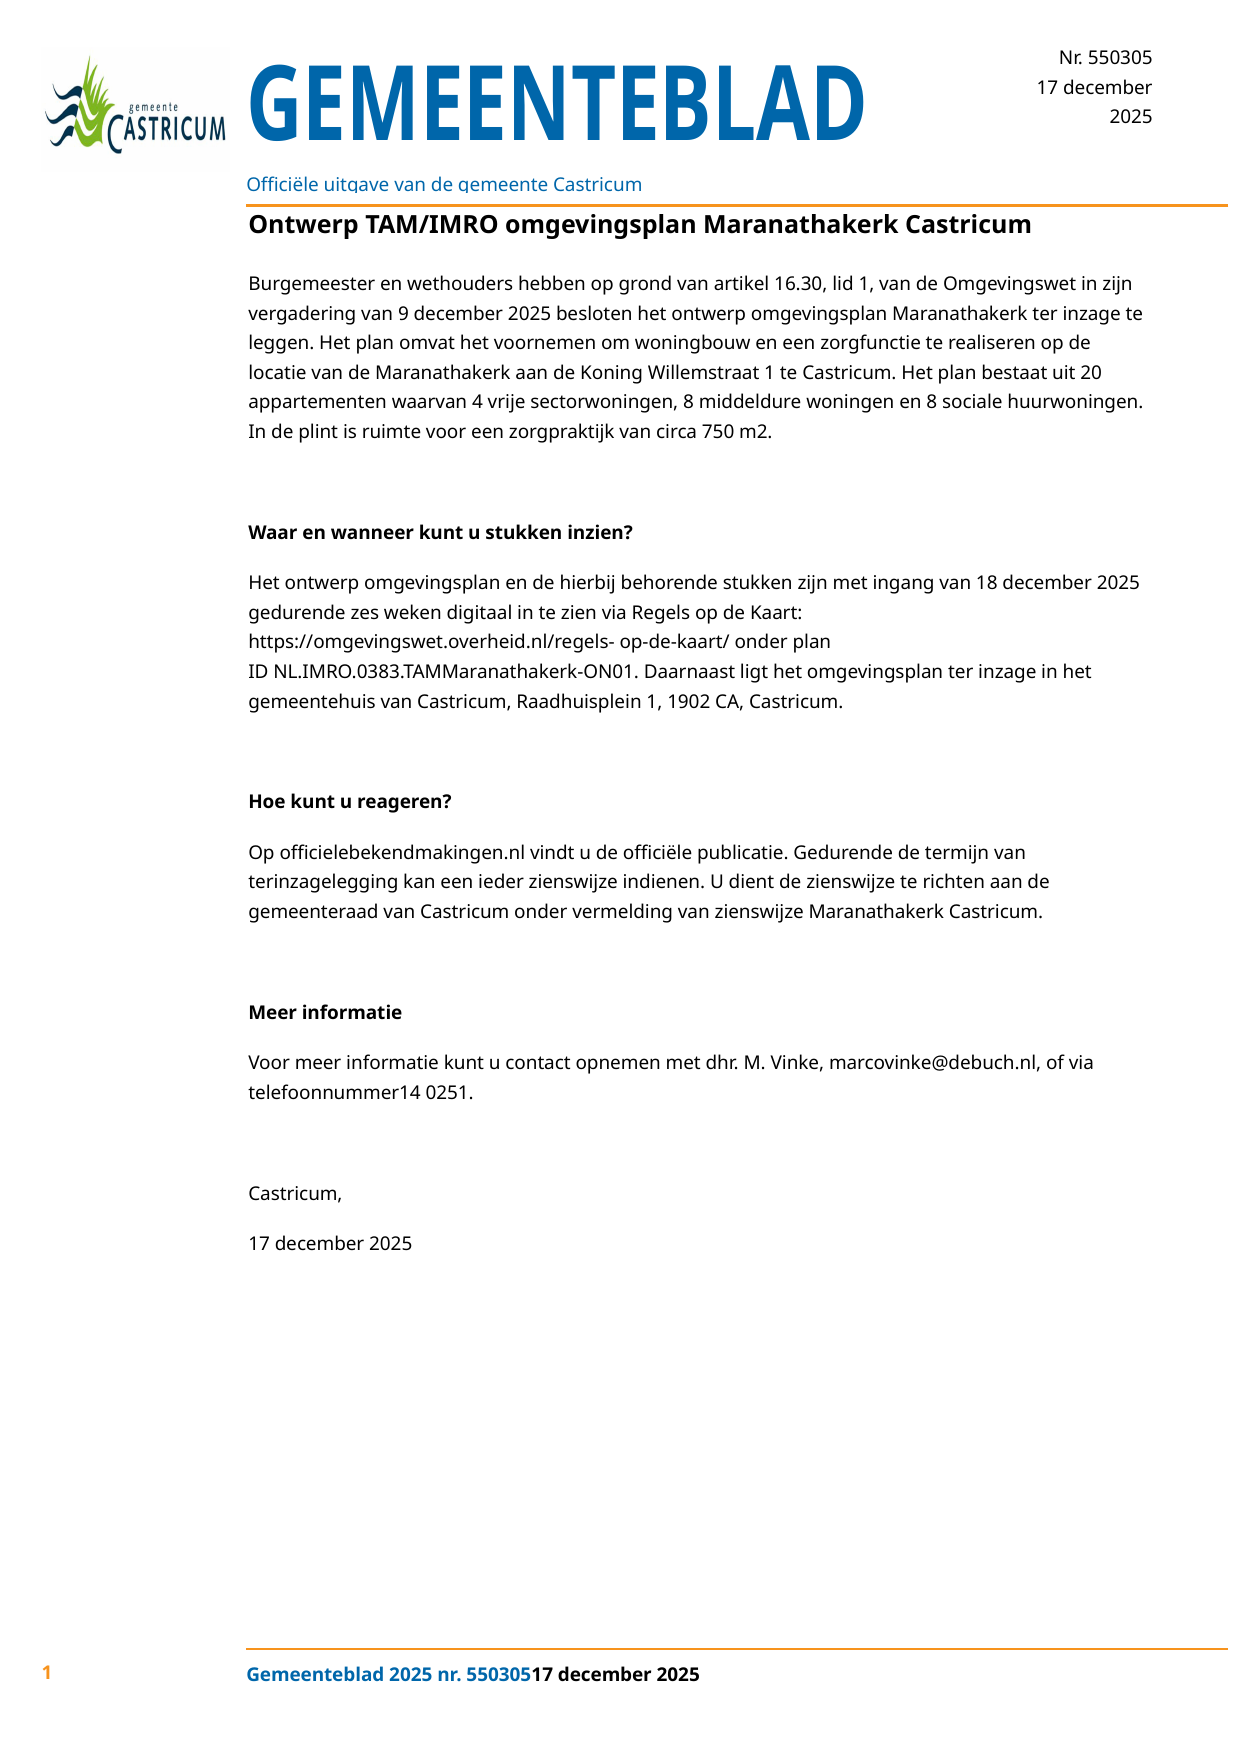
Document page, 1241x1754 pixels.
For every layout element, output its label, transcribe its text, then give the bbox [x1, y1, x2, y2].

text Meer informatie [248, 999, 1152, 1025]
text Hoe kunt u reageren? [248, 789, 1152, 814]
text Burgemeester en wethouders hebben op grond van artikel 16.30, lid 1, van de Omgevingswet in zijn vergadering van 9 december 2025 besloten het ontwerp omgevingsplan Maranathakerk ter inzage te leggen. Het plan omvat het voornemen om woningbouw en een zorgfunctie te realiseren op de locatie van de Maranathakerk aan de Koning Willemstraat 1 te Castricum. Het plan bestaat uit 20 appartementen waarvan 4 vrije sectorwoningen, 8 middeldure woningen en 8 sociale huurwoningen. In de plint is ruimte voor een zorgpraktijk van circa 750 m2. [248, 270, 1152, 444]
text Het ontwerp omgevingsplan en de hierbij behorende stukken zijn met ingang van 18 december 2025 gedurende zes weken digitaal in te zien via Regels op de Kaart: https://omgevingswet.overheid.nl/regels- op-de-kaart/ onder plan ID NL.IMRO.0383.TAMMaranathakerk-ON01. Daarnaast ligt het omgevingsplan ter inzage in het gemeentehuis van Castricum, Raadhuisplein 1, 1902 CA, Castricum. [248, 569, 1152, 713]
picture [41, 47, 231, 172]
text Op officielebekendmakingen.nl vindt u de officiële publicatie. Gedurende de termijn van terinzagelegging kan een ieder zienswijze indienen. U dient de zienswijze te richten aan de gemeenteraad van Castricum onder vermelding van zienswijze Maranathakerk Castricum. [248, 839, 1152, 924]
text Castricum, [248, 1180, 1152, 1206]
text Waar en wanneer kunt u stukken inzien? [248, 519, 1152, 545]
text Ontwerp TAM/IMRO omgevingsplan Maranathakerk Castricum [248, 207, 1152, 241]
text Voor meer informatie kunt u contact opnemen met dhr. M. Vinke, marcovinke@debuch.nl, of via telefoonnummer14 0251. [248, 1049, 1152, 1105]
text 17 december 2025 [248, 1230, 1152, 1256]
